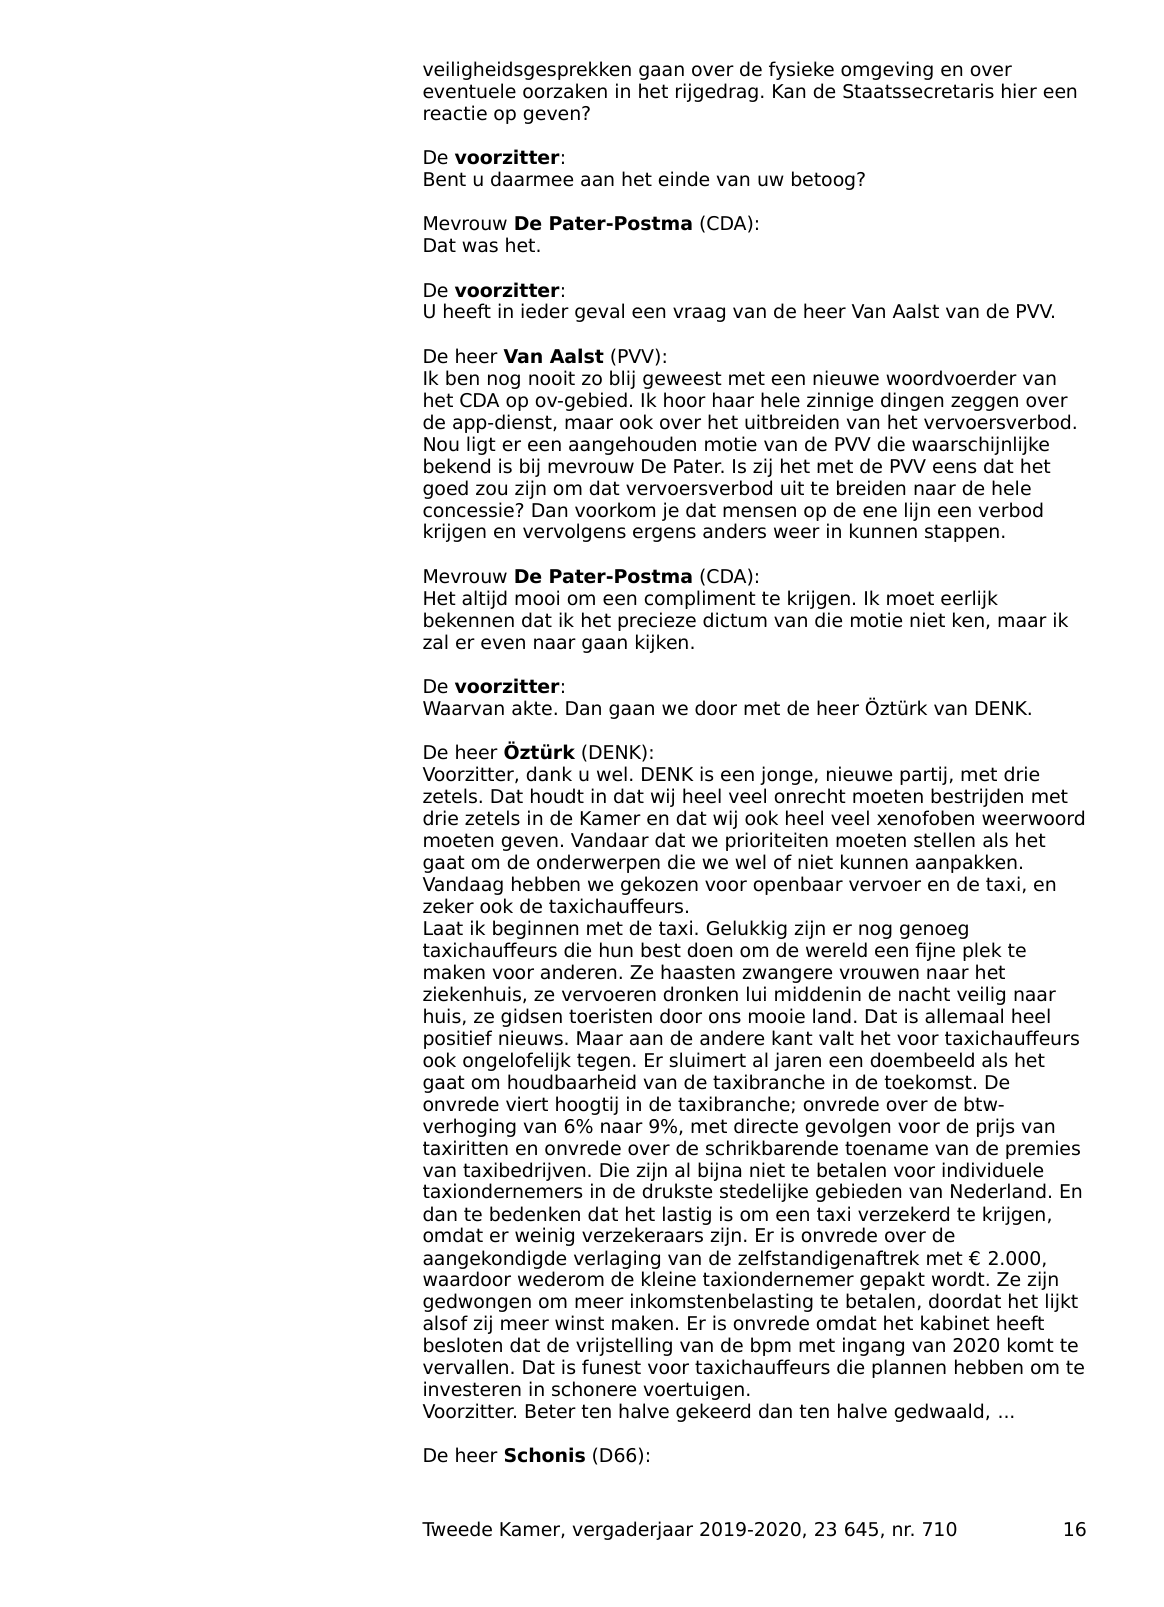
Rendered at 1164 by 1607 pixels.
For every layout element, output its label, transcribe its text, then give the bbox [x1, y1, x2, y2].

text U heeft in ieder geval een vraag van de heer Van Aalst van de PVV. [422, 301, 1087, 323]
text Voorzitter, dank u wel. DENK is een jonge, nieuwe partij, met drie zetels. Dat houdt in dat wij heel veel onrecht moeten bestrijden met drie zetels in de Kamer en dat wij ook heel veel xenofoben weerwoord moeten geven. Vandaar dat we prioriteiten moeten stellen als het gaat om de onderwerpen die we wel of niet kunnen aanpakken. Vandaag hebben we gekozen voor openbaar vervoer en de taxi, en zeker ook de taxichauffeurs. [422, 764, 1087, 918]
text De voorzitter: [422, 279, 1087, 301]
text Ik ben nog nooit zo blij geweest met een nieuwe woordvoerder van het CDA op ov-gebied. Ik hoor haar hele zinnige dingen zeggen over de app-dienst, maar ook over het uitbreiden van het vervoersverbod. Nou ligt er een aangehouden motie van de PVV die waarschijnlijke bekend is bij mevrouw De Pater. Is zij het met de PVV eens dat het goed zou zijn om dat vervoersverbod uit te breiden naar de hele concessie? Dan voorkom je dat mensen op de ene lijn een verbod krijgen en vervolgens ergens anders weer in kunnen stappen. [422, 368, 1087, 543]
text Dat was het. [422, 235, 1087, 257]
text De voorzitter: [422, 147, 1087, 169]
text Mevrouw De Pater-Postma (CDA): [422, 213, 1087, 235]
text De heer Van Aalst (PVV): [422, 346, 1087, 368]
text De heer Öztürk (DENK): [422, 742, 1087, 764]
text veiligheidsgesprekken gaan over de fysieke omgeving en over eventuele oorzaken in het rijgedrag. Kan de Staatssecretaris hier een reactie op geven? [422, 59, 1087, 125]
text De voorzitter: [422, 676, 1087, 698]
text Voorzitter. Beter ten halve gekeerd dan ten halve gedwaald, ... [422, 1401, 1087, 1423]
text Bent u daarmee aan het einde van uw betoog? [422, 169, 1087, 191]
text Het altijd mooi om een compliment te krijgen. Ik moet eerlijk bekennen dat ik het precieze dictum van die motie niet ken, maar ik zal er even naar gaan kijken. [422, 588, 1087, 653]
text Mevrouw De Pater-Postma (CDA): [422, 566, 1087, 588]
text De heer Schonis (D66): [422, 1445, 1087, 1467]
text Waarvan akte. Dan gaan we door met de heer Öztürk van DENK. [422, 698, 1087, 720]
text Laat ik beginnen met de taxi. Gelukkig zijn er nog genoeg taxichauffeurs die hun best doen om de wereld een fijne plek te maken voor anderen. Ze haasten zwangere vrouwen naar het ziekenhuis, ze vervoeren dronken lui middenin de nacht veilig naar huis, ze gidsen toeristen door ons mooie land. Dat is allemaal heel positief nieuws. Maar aan de andere kant valt het voor taxichauffeurs ook ongelofelijk tegen. Er sluimert al jaren een doembeeld als het gaat om houdbaarheid van de taxibranche in de toekomst. De onvrede viert hoogtij in de taxibranche; onvrede over de btw-verhoging van 6% naar 9%, met directe gevolgen voor de prijs van taxiritten en onvrede over de schrikbarende toename van de premies van taxibedrijven. Die zijn al bijna niet te betalen voor individuele taxiondernemers in de drukste stedelijke gebieden van Nederland. En dan te bedenken dat het lastig is om een taxi verzekerd te krijgen, omdat er weinig verzekeraars zijn. Er is onvrede over de aangekondigde verlaging van de zelfstandigenaftrek met € 2.000, waardoor wederom de kleine taxiondernemer gepakt wordt. Ze zijn gedwongen om meer inkomstenbelasting te betalen, doordat het lijkt alsof zij meer winst maken. Er is onvrede omdat het kabinet heeft besloten dat de vrijstelling van de bpm met ingang van 2020 komt te vervallen. Dat is funest voor taxichauffeurs die plannen hebben om te investeren in schonere voertuigen. [422, 918, 1087, 1401]
